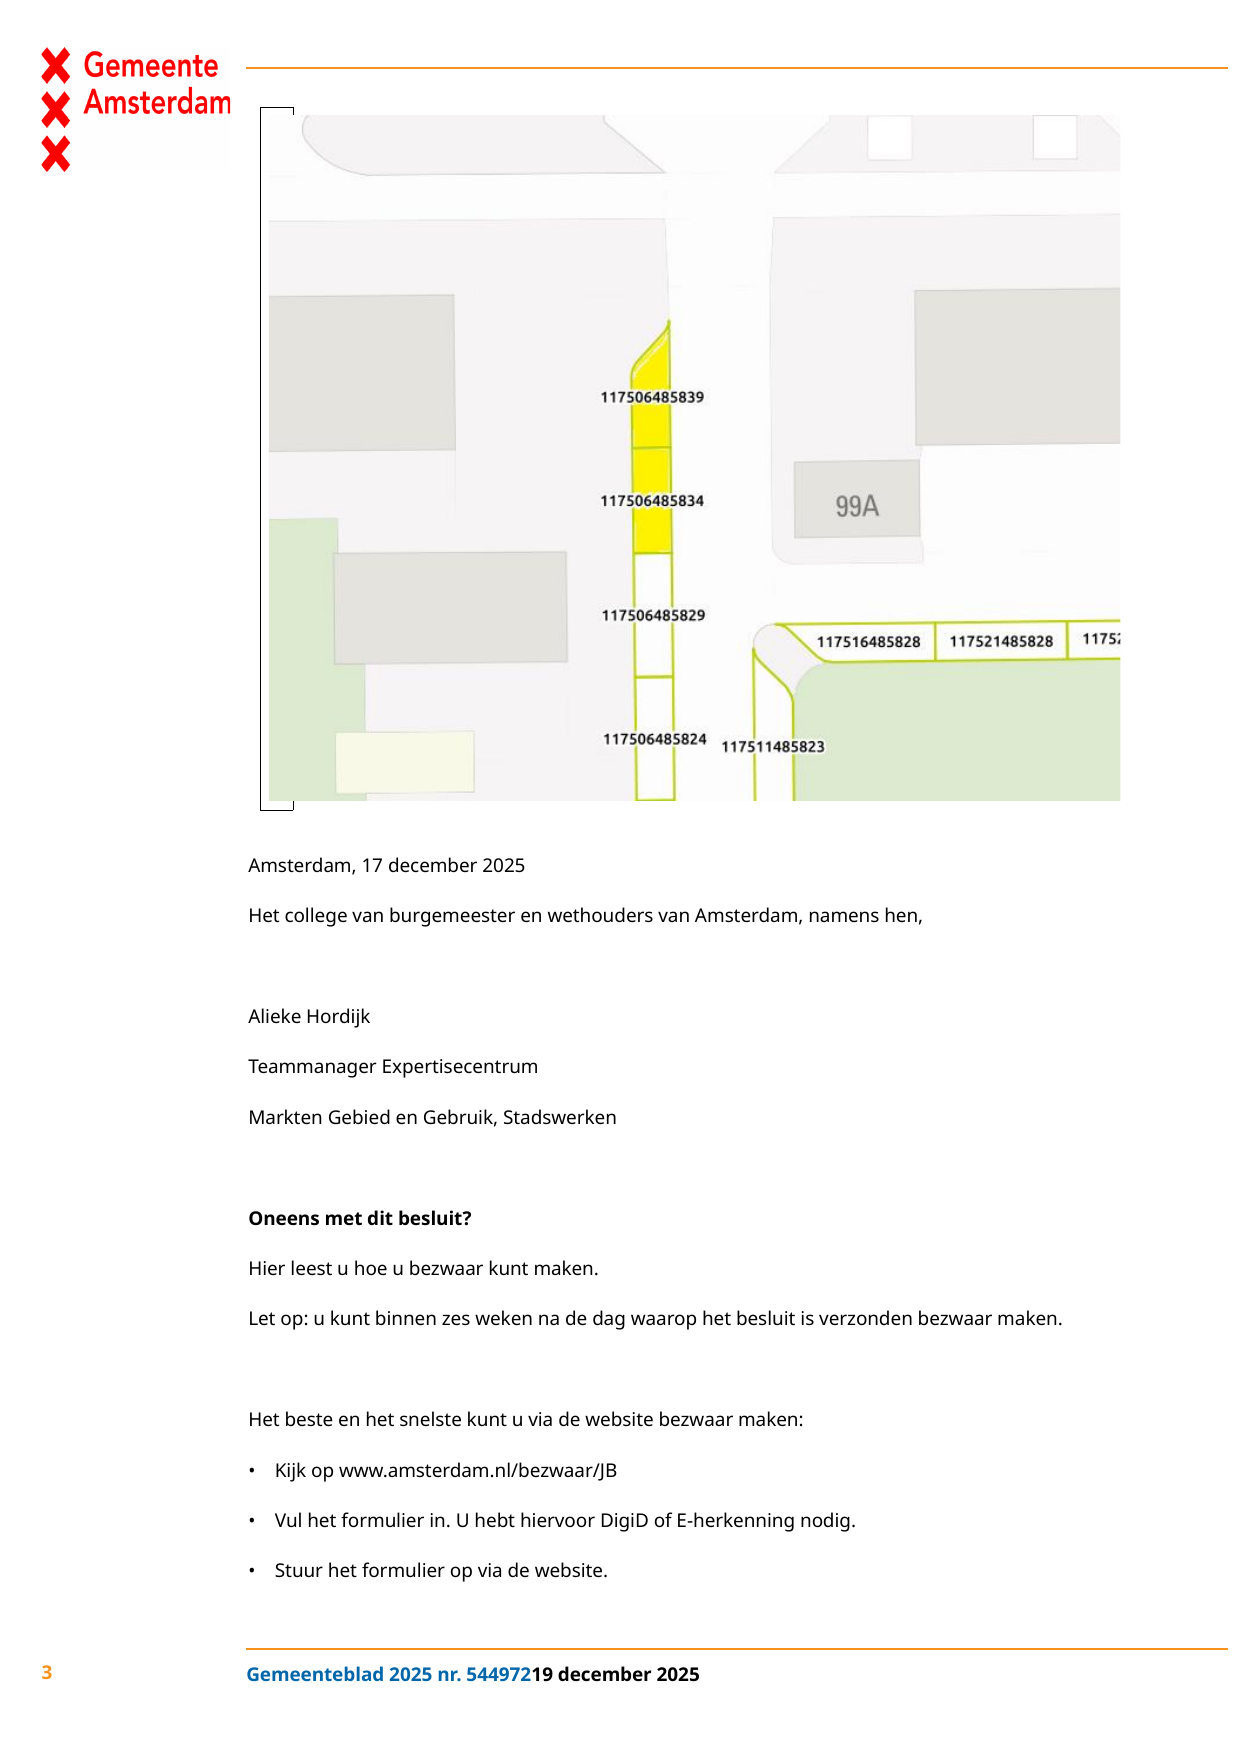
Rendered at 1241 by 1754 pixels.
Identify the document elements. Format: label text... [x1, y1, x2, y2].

text Let op: u kunt binnen zes weken na de dag waarop het besluit is verzonden bezwaar maken. [248, 1306, 1152, 1331]
picture [41, 47, 231, 172]
text • Stuur het formulier op via de website. [248, 1558, 1152, 1583]
text • Vul het formulier in. U hebt hiervoor DigiD of E-herkenning nodig. [248, 1507, 1152, 1533]
text Het college van burgemeester en wethouders van Amsterdam, namens hen, [248, 902, 1152, 928]
text Markten Gebied en Gebruik, Stadswerken [248, 1104, 1152, 1129]
text Teammanager Expertisecentrum [248, 1053, 1152, 1079]
text • Kijk op www.amsterdam.nl/bezwaar/JB [248, 1457, 1152, 1482]
picture [268, 115, 1121, 801]
text Oneens met dit besluit? [248, 1205, 1152, 1230]
text Het beste en het snelste kunt u via de website bezwaar maken: [248, 1406, 1152, 1432]
text Hier leest u hoe u bezwaar kunt maken. [248, 1255, 1152, 1281]
text Alieke Hordijk [248, 1003, 1152, 1029]
text Amsterdam, 17 december 2025 [248, 852, 1152, 877]
